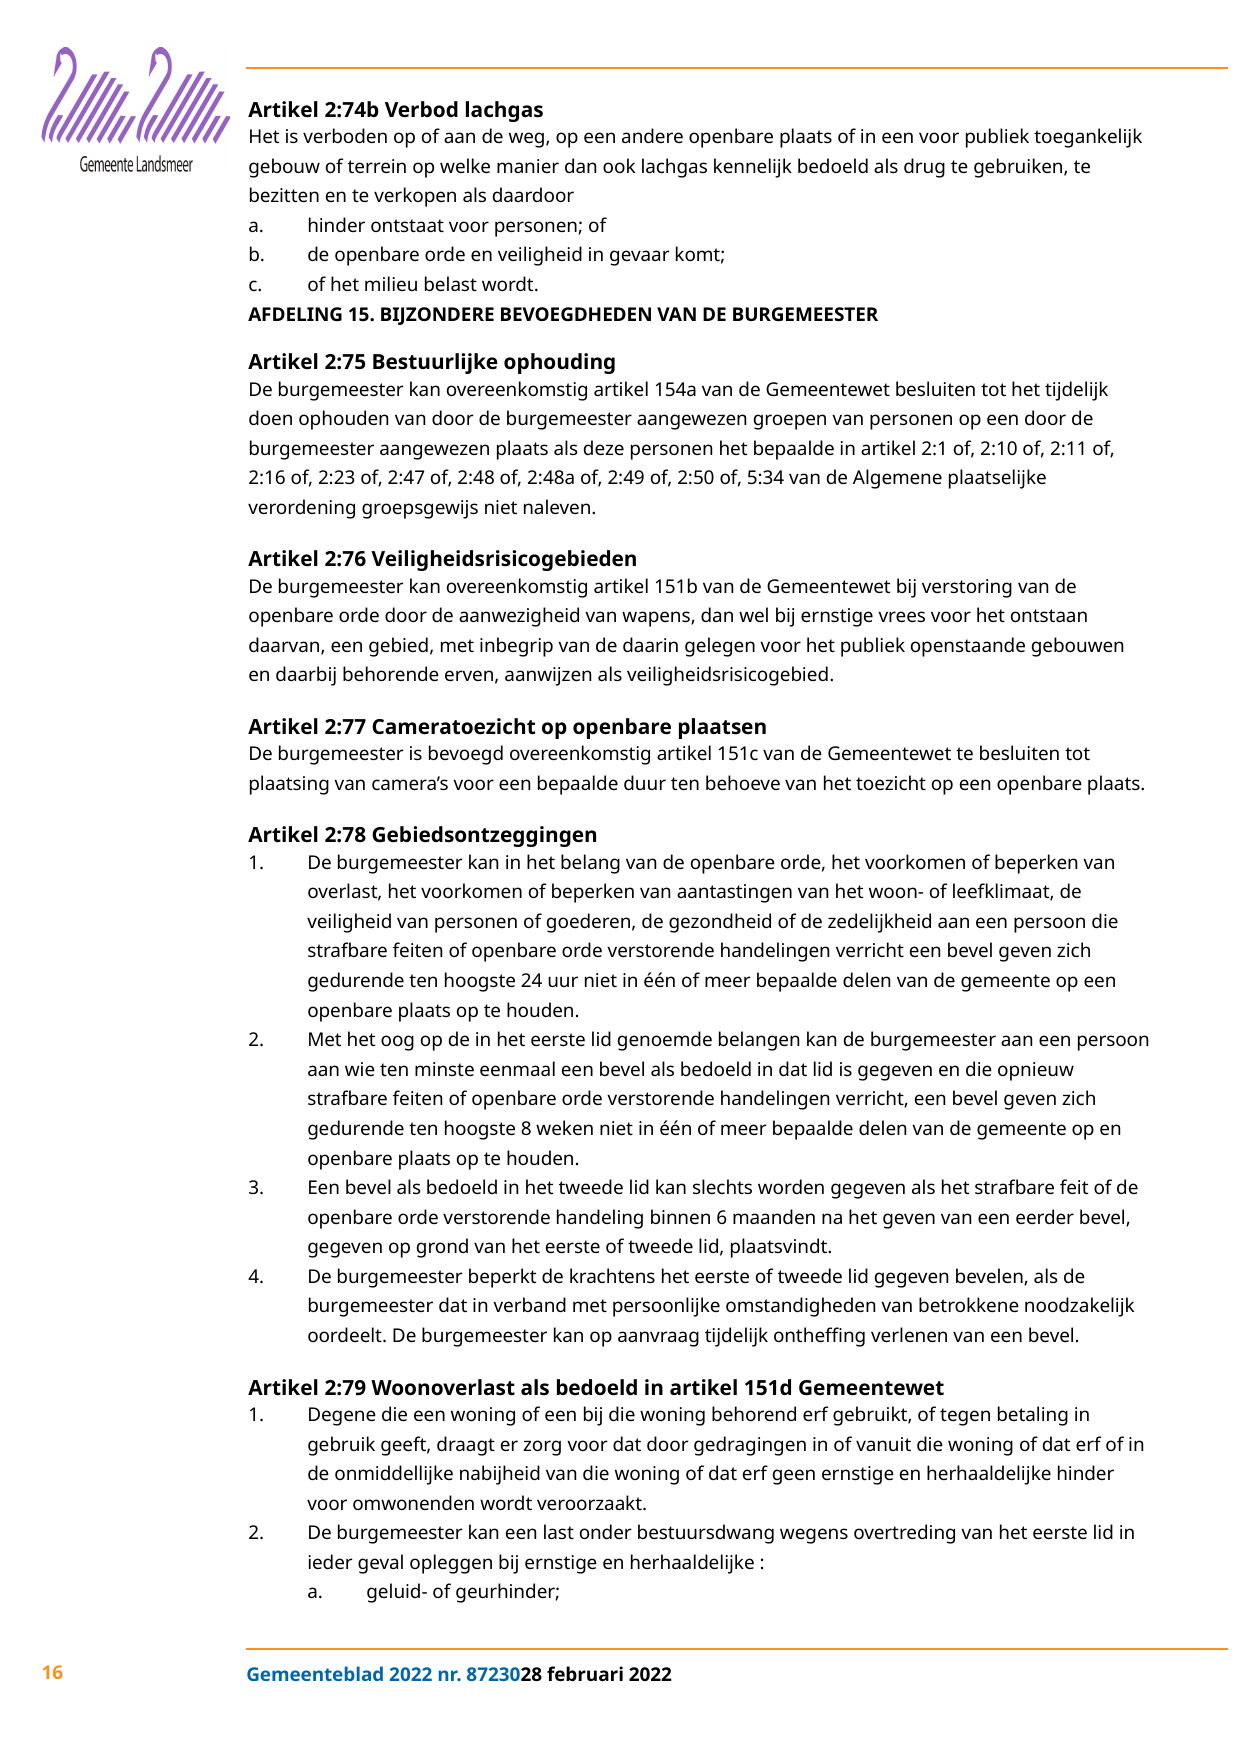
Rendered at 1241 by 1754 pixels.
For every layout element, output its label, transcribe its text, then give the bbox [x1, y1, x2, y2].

list Degene die een woning of een bij die woning behorend erf gebruikt, of tegen betaling in gebruik geeft, draagt er zorg voor dat door gedragingen in of vanuit die woning of dat erf of in de onmiddellijke nabijheid van die woning of dat erf geen ernstige en herhaaldelijke hinder voor omwonenden wordt veroorzaakt. [248, 1401, 1152, 1516]
text Artikel 2:74b Verbod lachgas [248, 95, 1152, 123]
list De burgemeester kan een last onder bestuursdwang wegens overtreding van het eerste lid in ieder geval opleggen bij ernstige en herhaaldelijke : [248, 1519, 1152, 1575]
text Het is verboden op of aan de weg, op een andere openbare plaats of in een voor publiek toegankelijk gebouw of terrein op welke manier dan ook lachgas kennelijk bedoeld als drug te gebruiken, te bezitten en te verkopen als daardoor [248, 123, 1152, 208]
text Artikel 2:77 Cameratoezicht op openbare plaatsen [248, 712, 1152, 741]
picture [41, 47, 231, 172]
list hinder ontstaat voor personen; of [248, 212, 1152, 238]
list de openbare orde en veiligheid in gevaar komt; [248, 242, 1152, 267]
text Artikel 2:75 Bestuurlijke ophouding [248, 347, 1152, 376]
text Artikel 2:79 Woonoverlast als bedoeld in artikel 151d Gemeentewet [248, 1373, 1152, 1401]
text Artikel 2:78 Gebiedsontzeggingen [248, 821, 1152, 849]
list geluid- of geurhinder; [307, 1579, 1152, 1604]
list De burgemeester beperkt de krachtens het eerste of tweede lid gegeven bevelen, als de burgemeester dat in verband met persoonlijke omstandigheden van betrokkene noodzakelijk oordeelt. De burgemeester kan op aanvraag tijdelijk ontheffing verlenen van een bevel. [248, 1263, 1152, 1348]
text De burgemeester kan overeenkomstig artikel 154a van de Gemeentewet besluiten tot het tijdelijk doen ophouden van door de burgemeester aangewezen groepen van personen op een door de burgemeester aangewezen plaats als deze personen het bepaalde in artikel 2:1 of, 2:10 of, 2:11 of, 2:16 of, 2:23 of, 2:47 of, 2:48 of, 2:48a of, 2:49 of, 2:50 of, 5:34 van de Algemene plaatselijke verordening groepsgewijs niet naleven. [248, 376, 1152, 520]
text De burgemeester kan overeenkomstig artikel 151b van de Gemeentewet bij verstoring van de openbare orde door de aanwezigheid van wapens, dan wel bij ernstige vrees voor het ontstaan daarvan, een gebied, met inbegrip van de daarin gelegen voor het publiek openstaande gebouwen en daarbij behorende erven, aanwijzen als veiligheidsrisicogebied. [248, 573, 1152, 687]
text AFDELING 15. BIJZONDERE BEVOEGDHEDEN VAN DE BURGEMEESTER [248, 301, 1152, 326]
list Een bevel als bedoeld in het tweede lid kan slechts worden gegeven als het strafbare feit of de openbare orde verstorende handeling binnen 6 maanden na het geven van een eerder bevel, gegeven op grond van het eerste of tweede lid, plaatsvindt. [248, 1174, 1152, 1259]
text De burgemeester is bevoegd overeenkomstig artikel 151c van de Gemeentewet te besluiten tot plaatsing van camera’s voor een bepaalde duur ten behoeve van het toezicht op een openbare plaats. [248, 741, 1152, 796]
list of het milieu belast wordt. [248, 271, 1152, 297]
list Met het oog op de in het eerste lid genoemde belangen kan de burgemeester aan een persoon aan wie ten minste eenmaal een bevel als bedoeld in dat lid is gegeven en die opnieuw strafbare feiten of openbare orde verstorende handelingen verricht, een bevel geven zich gedurende ten hoogste 8 weken niet in één of meer bepaalde delen van de gemeente op en openbare plaats op te houden. [248, 1026, 1152, 1171]
text Artikel 2:76 Veiligheidsrisicogebieden [248, 544, 1152, 573]
list De burgemeester kan in het belang van de openbare orde, het voorkomen of beperken van overlast, het voorkomen of beperken van aantastingen van het woon- of leefklimaat, de veiligheid van personen of goederen, de gezondheid of de zedelijkheid aan een persoon die strafbare feiten of openbare orde verstorende handelingen verricht een bevel geven zich gedurende ten hoogste 24 uur niet in één of meer bepaalde delen van de gemeente op een openbare plaats op te houden. [248, 849, 1152, 1023]
